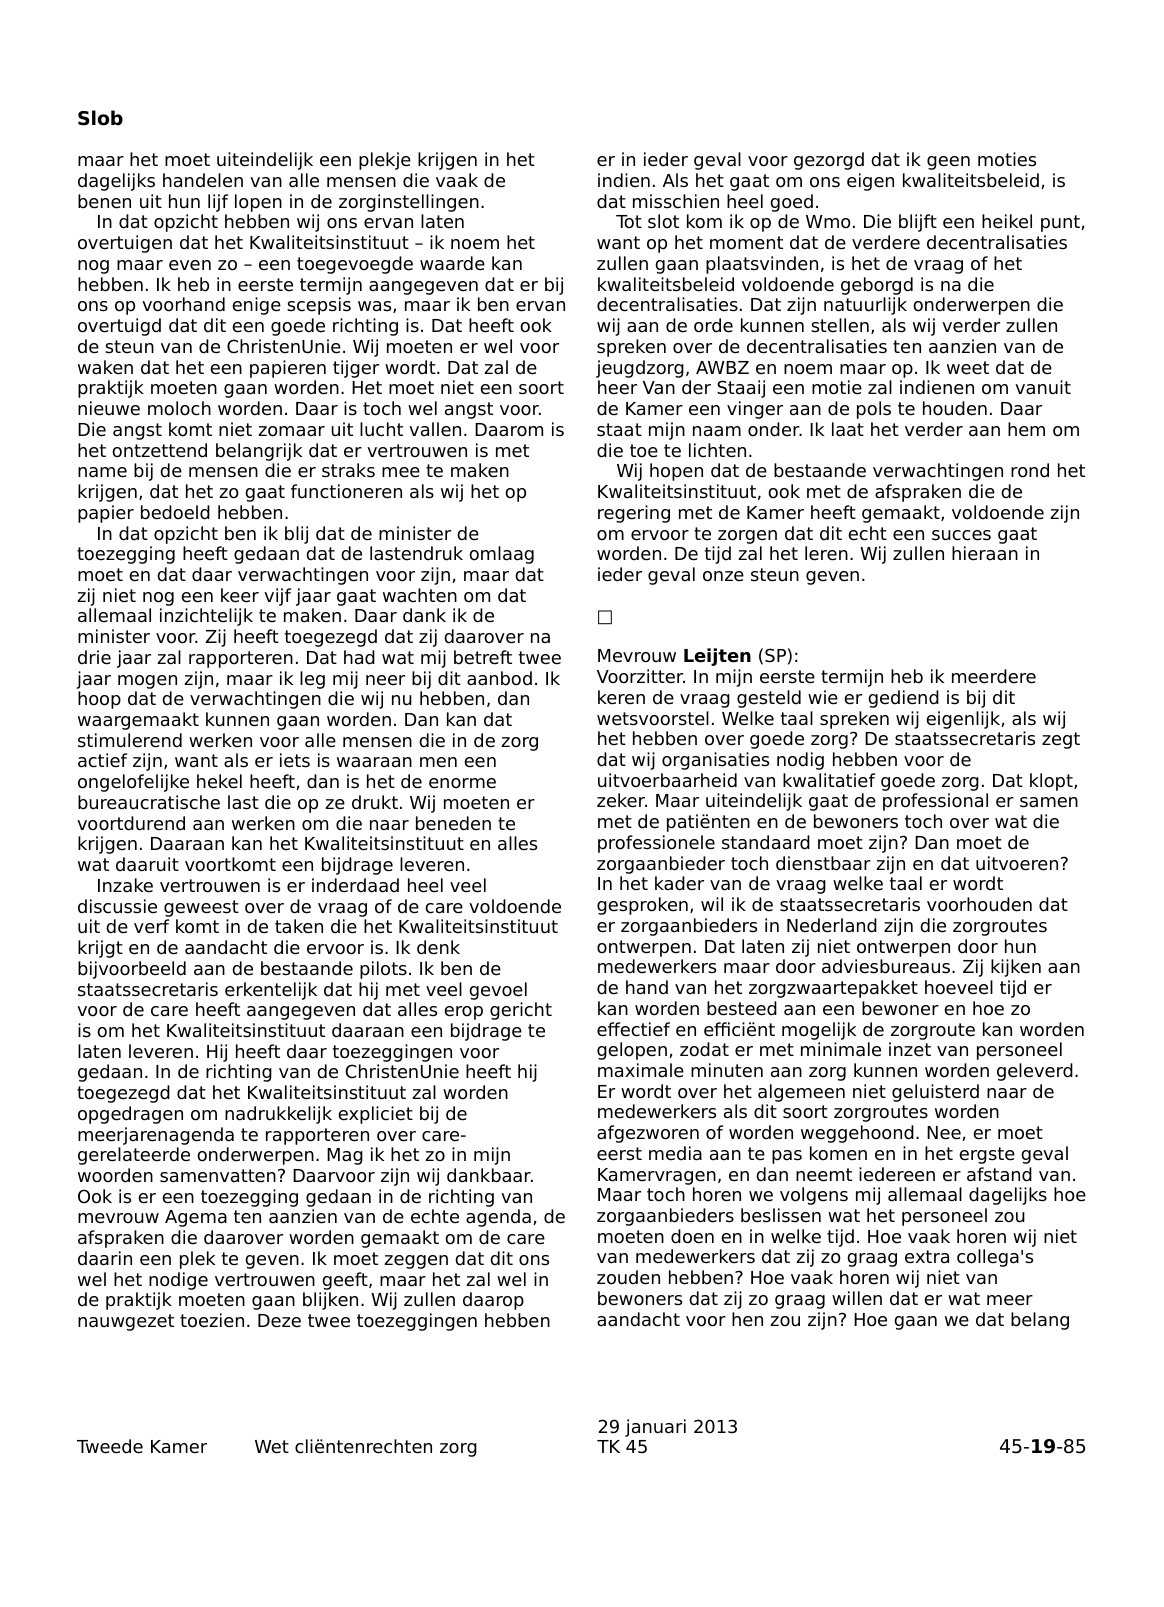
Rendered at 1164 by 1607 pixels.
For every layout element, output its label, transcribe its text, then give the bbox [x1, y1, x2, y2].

text er in ieder geval voor gezorgd dat ik geen moties indien. Als het gaat om ons eigen kwaliteitsbeleid, is dat misschien heel goed. [596, 150, 1087, 212]
text Mevrouw Leijten (SP): [596, 646, 1087, 667]
text □ [596, 606, 1087, 626]
text Inzake vertrouwen is er inderdaad heel veel discussie geweest over de vraag of de care voldoende uit de verf komt in de taken die het Kwaliteitsinstituut krijgt en de aandacht die ervoor is. Ik denk bijvoorbeeld aan de bestaande pilots. Ik ben de staatssecretaris erkentelijk dat hij met veel gevoel voor de care heeft aangegeven dat alles erop gericht is om het Kwaliteitsinstituut daaraan een bijdrage te laten leveren. Hij heeft daar toezeggingen voor gedaan. In de richting van de ChristenUnie heeft hij toegezegd dat het Kwaliteitsinstituut zal worden opgedragen om nadrukkelijk expliciet bij de meerjarenagenda te rapporteren over care-gerelateerde onderwerpen. Mag ik het zo in mijn woorden samenvatten? Daarvoor zijn wij dankbaar. Ook is er een toezegging gedaan in de richting van mevrouw Agema ten aanzien van de echte agenda, de afspraken die daarover worden gemaakt om de care daarin een plek te geven. Ik moet zeggen dat dit ons wel het nodige vertrouwen geeft, maar het zal wel in de praktijk moeten gaan blijken. Wij zullen daarop nauwgezet toezien. Deze twee toezeggingen hebben [77, 876, 567, 1332]
text Tot slot kom ik op de Wmo. Die blijft een heikel punt, want op het moment dat de verdere decentralisaties zullen gaan plaatsvinden, is het de vraag of het kwaliteitsbeleid voldoende geborgd is na die decentralisaties. Dat zijn natuurlijk onderwerpen die wij aan de orde kunnen stellen, als wij verder zullen spreken over de decentralisaties ten aanzien van de jeugdzorg, AWBZ en noem maar op. Ik weet dat de heer Van der Staaij een motie zal indienen om vanuit de Kamer een vinger aan de pols te houden. Daar staat mijn naam onder. Ik laat het verder aan hem om die toe te lichten. [596, 212, 1087, 461]
text In dat opzicht hebben wij ons ervan laten overtuigen dat het Kwaliteitsinstituut – ik noem het nog maar even zo – een toegevoegde waarde kan hebben. Ik heb in eerste termijn aangegeven dat er bij ons op voorhand enige scepsis was, maar ik ben ervan overtuigd dat dit een goede richting is. Dat heeft ook de steun van de ChristenUnie. Wij moeten er wel voor waken dat het een papieren tijger wordt. Dat zal de praktijk moeten gaan worden. Het moet niet een soort nieuwe moloch worden. Daar is toch wel angst voor. Die angst komt niet zomaar uit lucht vallen. Daarom is het ontzettend belangrijk dat er vertrouwen is met name bij de mensen die er straks mee te maken krijgen, dat het zo gaat functioneren als wij het op papier bedoeld hebben. [77, 212, 567, 523]
text maar het moet uiteindelijk een plekje krijgen in het dagelijks handelen van alle mensen die vaak de benen uit hun lijf lopen in de zorginstellingen. [77, 150, 567, 212]
text Voorzitter. In mijn eerste termijn heb ik meerdere keren de vraag gesteld wie er gediend is bij dit wetsvoorstel. Welke taal spreken wij eigenlijk, als wij het hebben over goede zorg? De staatssecretaris zegt dat wij organisaties nodig hebben voor de uitvoerbaarheid van kwalitatief goede zorg. Dat klopt, zeker. Maar uiteindelijk gaat de professional er samen met de patiënten en de bewoners toch over wat die professionele standaard moet zijn? Dan moet de zorgaanbieder toch dienstbaar zijn en dat uitvoeren? In het kader van de vraag welke taal er wordt gesproken, wil ik de staatssecretaris voorhouden dat er zorgaanbieders in Nederland zijn die zorgroutes ontwerpen. Dat laten zij niet ontwerpen door hun medewerkers maar door adviesbureaus. Zij kijken aan de hand van het zorgzwaartepakket hoeveel tijd er kan worden besteed aan een bewoner en hoe zo effectief en efficiënt mogelijk de zorgroute kan worden gelopen, zodat er met minimale inzet van personeel maximale minuten aan zorg kunnen worden geleverd. Er wordt over het algemeen niet geluisterd naar de medewerkers als dit soort zorgroutes worden afgezworen of worden weggehoond. Nee, er moet eerst media aan te pas komen en in het ergste geval Kamervragen, en dan neemt iedereen er afstand van. Maar toch horen we volgens mij allemaal dagelijks hoe zorgaanbieders beslissen wat het personeel zou moeten doen en in welke tijd. Hoe vaak horen wij niet van medewerkers dat zij zo graag extra collega's zouden hebben? Hoe vaak horen wij niet van bewoners dat zij zo graag willen dat er wat meer aandacht voor hen zou zijn? Hoe gaan we dat belang [596, 667, 1087, 1330]
text In dat opzicht ben ik blij dat de minister de toezegging heeft gedaan dat de lastendruk omlaag moet en dat daar verwachtingen voor zijn, maar dat zij niet nog een keer vijf jaar gaat wachten om dat allemaal inzichtelijk te maken. Daar dank ik de minister voor. Zij heeft toegezegd dat zij daarover na drie jaar zal rapporteren. Dat had wat mij betreft twee jaar mogen zijn, maar ik leg mij neer bij dit aanbod. Ik hoop dat de verwachtingen die wij nu hebben, dan waargemaakt kunnen gaan worden. Dan kan dat stimulerend werken voor alle mensen die in de zorg actief zijn, want als er iets is waaraan men een ongelofelijke hekel heeft, dan is het de enorme bureaucratische last die op ze drukt. Wij moeten er voortdurend aan werken om die naar beneden te krijgen. Daaraan kan het Kwaliteitsinstituut en alles wat daaruit voortkomt een bijdrage leveren. [77, 523, 567, 876]
text Wij hopen dat de bestaande verwachtingen rond het Kwaliteitsinstituut, ook met de afspraken die de regering met de Kamer heeft gemaakt, voldoende zijn om ervoor te zorgen dat dit echt een succes gaat worden. De tijd zal het leren. Wij zullen hieraan in ieder geval onze steun geven. [596, 461, 1087, 586]
